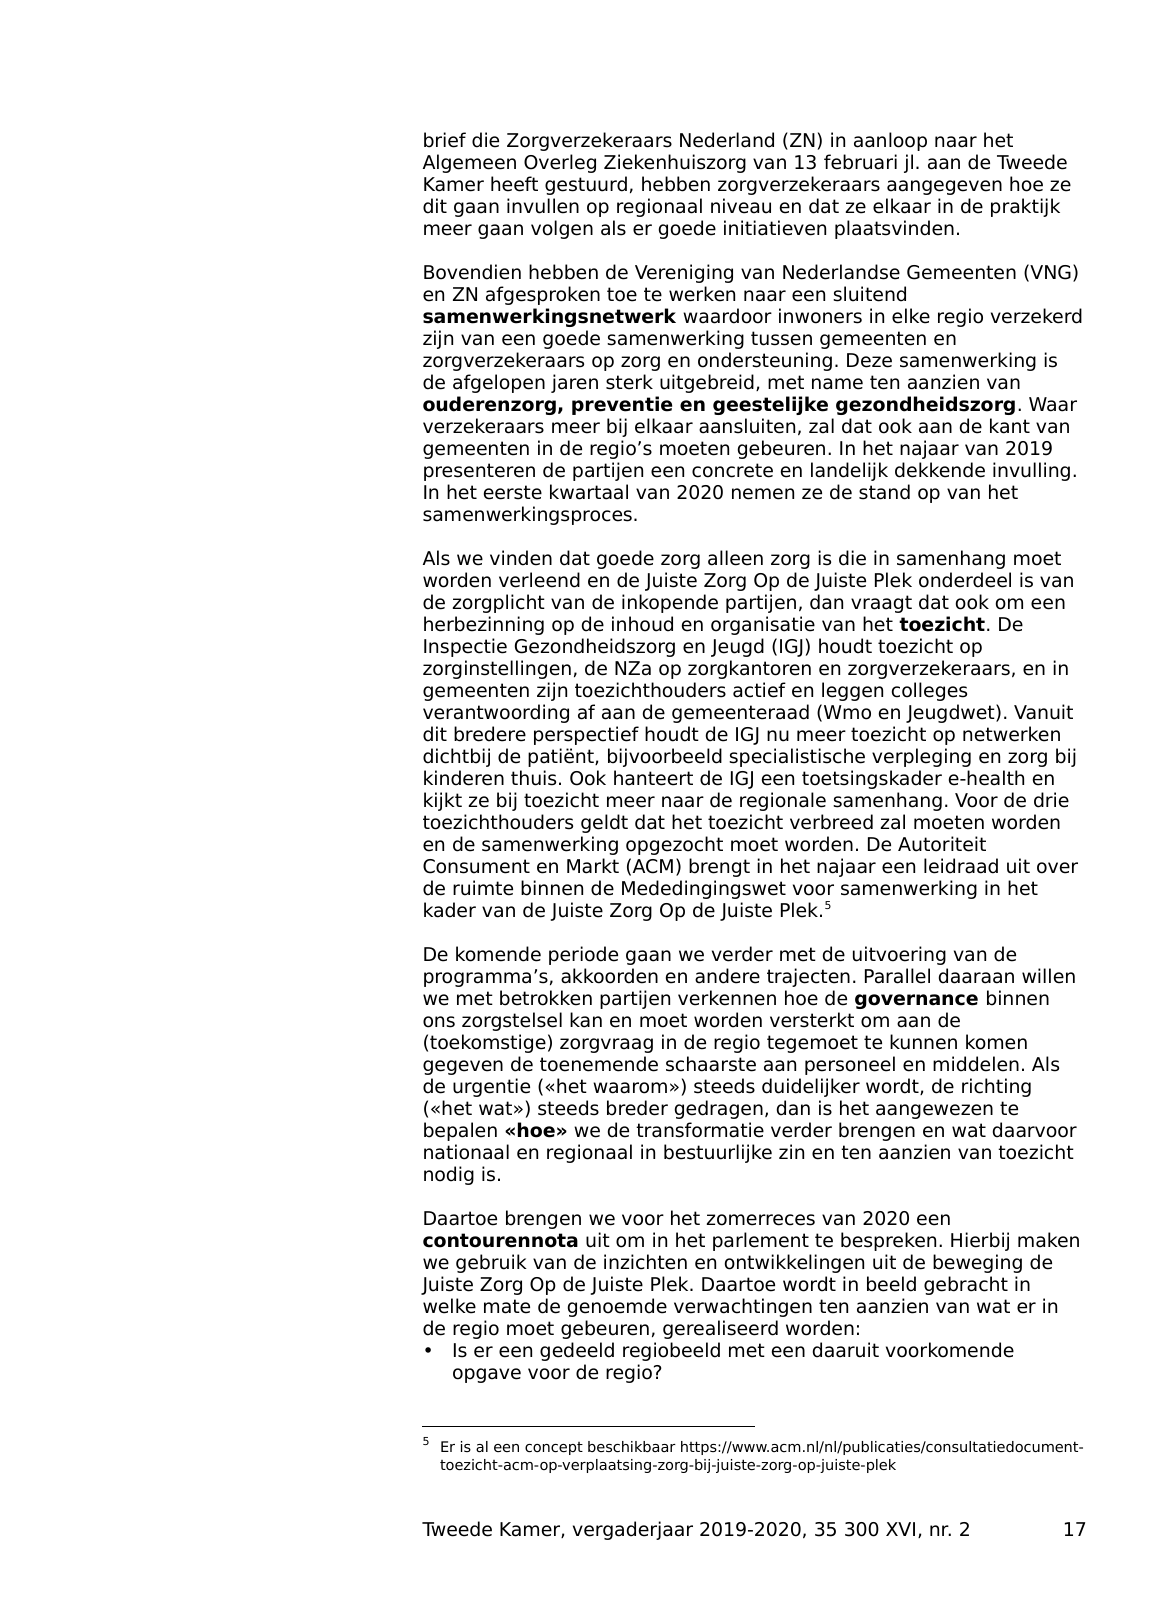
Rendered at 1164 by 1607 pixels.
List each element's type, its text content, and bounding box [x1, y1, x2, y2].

text Bovendien hebben de Vereniging van Nederlandse Gemeenten (VNG) en ZN afgesproken toe te werken naar een sluitend samenwerkingsnetwerk waardoor inwoners in elke regio verzekerd zijn van een goede samenwerking tussen gemeenten en zorgverzekeraars op zorg en ondersteuning. Deze samenwerking is de afgelopen jaren sterk uitgebreid, met name ten aanzien van ouderenzorg, preventie en geestelijke gezondheidszorg. Waar verzekeraars meer bij elkaar aansluiten, zal dat ook aan de kant van gemeenten in de regio’s moeten gebeuren. In het najaar van 2019 presenteren de partijen een concrete en landelijk dekkende invulling. In het eerste kwartaal van 2020 nemen ze de stand op van het samenwerkingsproces. [422, 262, 1087, 526]
text De komende periode gaan we verder met de uitvoering van de programma’s, akkoorden en andere trajecten. Parallel daaraan willen we met betrokken partijen verkennen hoe de governance binnen ons zorgstelsel kan en moet worden versterkt om aan de (toekomstige) zorgvraag in de regio tegemoet te kunnen komen gegeven de toenemende schaarste aan personeel en middelen. Als de urgentie («het waarom») steeds duidelijker wordt, de richting («het wat») steeds breder gedragen, dan is het aangewezen te bepalen «hoe» we de transformatie verder brengen en wat daarvoor nationaal en regionaal in bestuurlijke zin en ten aanzien van toezicht nodig is. [422, 944, 1087, 1186]
text Als we vinden dat goede zorg alleen zorg is die in samenhang moet worden verleend en de Juiste Zorg Op de Juiste Plek onderdeel is van de zorgplicht van de inkopende partijen, dan vraagt dat ook om een herbezinning op de inhoud en organisatie van het toezicht. De Inspectie Gezondheidszorg en Jeugd (IGJ) houdt toezicht op zorginstellingen, de NZa op zorgkantoren en zorgverzekeraars, en in gemeenten zijn toezichthouders actief en leggen colleges verantwoording af aan de gemeenteraad (Wmo en Jeugdwet). Vanuit dit bredere perspectief houdt de IGJ nu meer toezicht op netwerken dichtbij de patiënt, bijvoorbeeld specialistische verpleging en zorg bij kinderen thuis. Ook hanteert de IGJ een toetsingskader e-health en kijkt ze bij toezicht meer naar de regionale samenhang. Voor de drie toezichthouders geldt dat het toezicht verbreed zal moeten worden en de samenwerking opgezocht moet worden. De Autoriteit Consument en Markt (ACM) brengt in het najaar een leidraad uit over de ruimte binnen de Mededingingswet voor samenwerking in het kader van de Juiste Zorg Op de Juiste Plek. [422, 548, 1087, 922]
text Er is al een concept beschikbaar https://www.acm.nl/nl/publicaties/consultatiedocument-toezicht-acm-op-verplaatsing-zorg-bij-juiste-zorg-op-juiste-plek [422, 1435, 1087, 1474]
text brief die Zorgverzekeraars Nederland (ZN) in aanloop naar het Algemeen Overleg Ziekenhuiszorg van 13 februari jl. aan de Tweede Kamer heeft gestuurd, hebben zorgverzekeraars aangegeven hoe ze dit gaan invullen op regionaal niveau en dat ze elkaar in de praktijk meer gaan volgen als er goede initiatieven plaatsvinden. [422, 130, 1087, 240]
text Daartoe brengen we voor het zomerreces van 2020 een contourennota uit om in het parlement te bespreken. Hierbij maken we gebruik van de inzichten en ontwikkelingen uit de beweging de Juiste Zorg Op de Juiste Plek. Daartoe wordt in beeld gebracht in welke mate de genoemde verwachtingen ten aanzien van wat er in de regio moet gebeuren, gerealiseerd worden: [422, 1208, 1087, 1339]
text • Is er een gedeeld regiobeeld met een daaruit voorkomende opgave voor de regio? [422, 1339, 1087, 1383]
